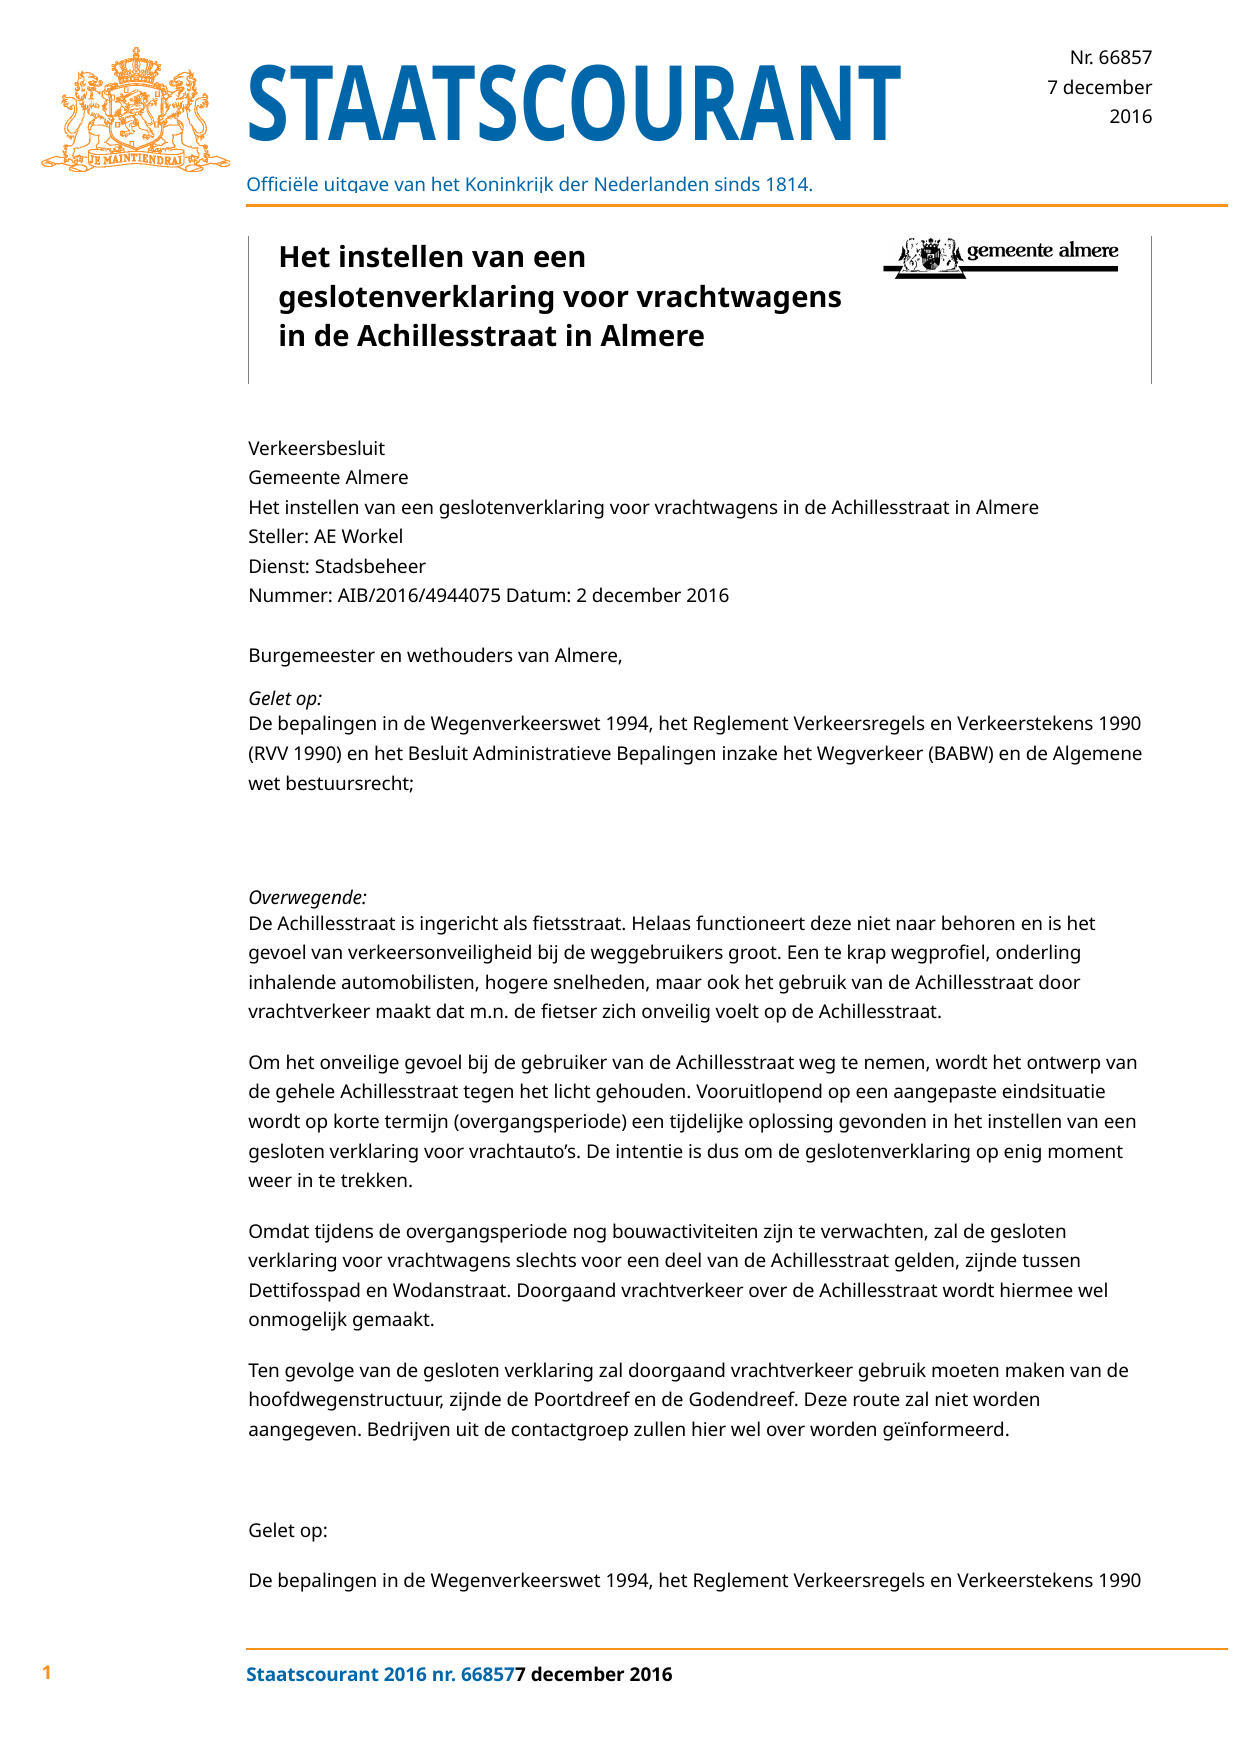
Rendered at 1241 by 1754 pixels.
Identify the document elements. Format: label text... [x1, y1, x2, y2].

text De bepalingen in de Wegenverkeerswet 1994, het Reglement Verkeersregels en Verkeerstekens 1990 [248, 1567, 1152, 1593]
picture [41, 47, 231, 172]
picture [882, 236, 1119, 281]
text Omdat tijdens de overgangsperiode nog bouwactiviteiten zijn te verwachten, zal de gesloten verklaring voor vrachtwagens slechts voor een deel van de Achillesstraat gelden, zijnde tussen Dettifosspad en Wodanstraat. Doorgaand vrachtverkeer over de Achillesstraat wordt hiermee wel onmogelijk gemaakt. [248, 1218, 1152, 1332]
text Het instellen van een geslotenverklaring voor vrachtwagens in de Achillesstraat in Almere [248, 494, 1152, 519]
text Om het onveilige gevoel bij de gebruiker van de Achillesstraat weg te nemen, wordt het ontwerp van de gehele Achillesstraat tegen het licht gehouden. Vooruitlopend op een aangepaste eindsituatie wordt op korte termijn (overgangsperiode) een tijdelijke oplossing gevonden in het instellen van een gesloten verklaring voor vrachtauto’s. De intentie is dus om de geslotenverklaring op enig moment weer in te trekken. [248, 1049, 1152, 1193]
text Verkeersbesluit [248, 435, 1152, 460]
text Nummer: AIB/2016/4944075 Datum: 2 december 2016 [248, 583, 1152, 608]
text Gelet op: [248, 685, 1152, 711]
table_header [850, 236, 1151, 384]
text Ten gevolge van de gesloten verklaring zal doorgaand vrachtverkeer gebruik moeten maken van de hoofdwegenstructuur, zijnde de Poortdreef en de Godendreef. Deze route zal niet worden aangegeven. Bedrijven uit de contactgroep zullen hier wel over worden geïnformeerd. [248, 1357, 1152, 1442]
text Overwegende: [248, 884, 1152, 910]
table_header Het instellen van een geslotenverklaring voor vrachtwagens in de Achillesstraat in Almere [249, 236, 850, 384]
text Gelet op: [248, 1517, 1152, 1543]
text Steller: AE Workel [248, 523, 1152, 549]
text De bepalingen in de Wegenverkeerswet 1994, het Reglement Verkeersregels en Verkeerstekens 1990 (RVV 1990) en het Besluit Administratieve Bepalingen inzake het Wegverkeer (BABW) en de Algemene wet bestuursrecht; [248, 711, 1152, 796]
text Gemeente Almere [248, 464, 1152, 490]
text De Achillesstraat is ingericht als fietsstraat. Helaas functioneert deze niet naar behoren en is het gevoel van verkeersonveiligheid bij de weggebruikers groot. Een te krap wegprofiel, onderling inhalende automobilisten, hogere snelheden, maar ook het gebruik van de Achillesstraat door vrachtverkeer maakt dat m.n. de fietser zich onveilig voelt op de Achillesstraat. [248, 910, 1152, 1024]
text Burgemeester en wethouders van Almere, [248, 642, 1152, 667]
text Dienst: Stadsbeheer [248, 553, 1152, 579]
